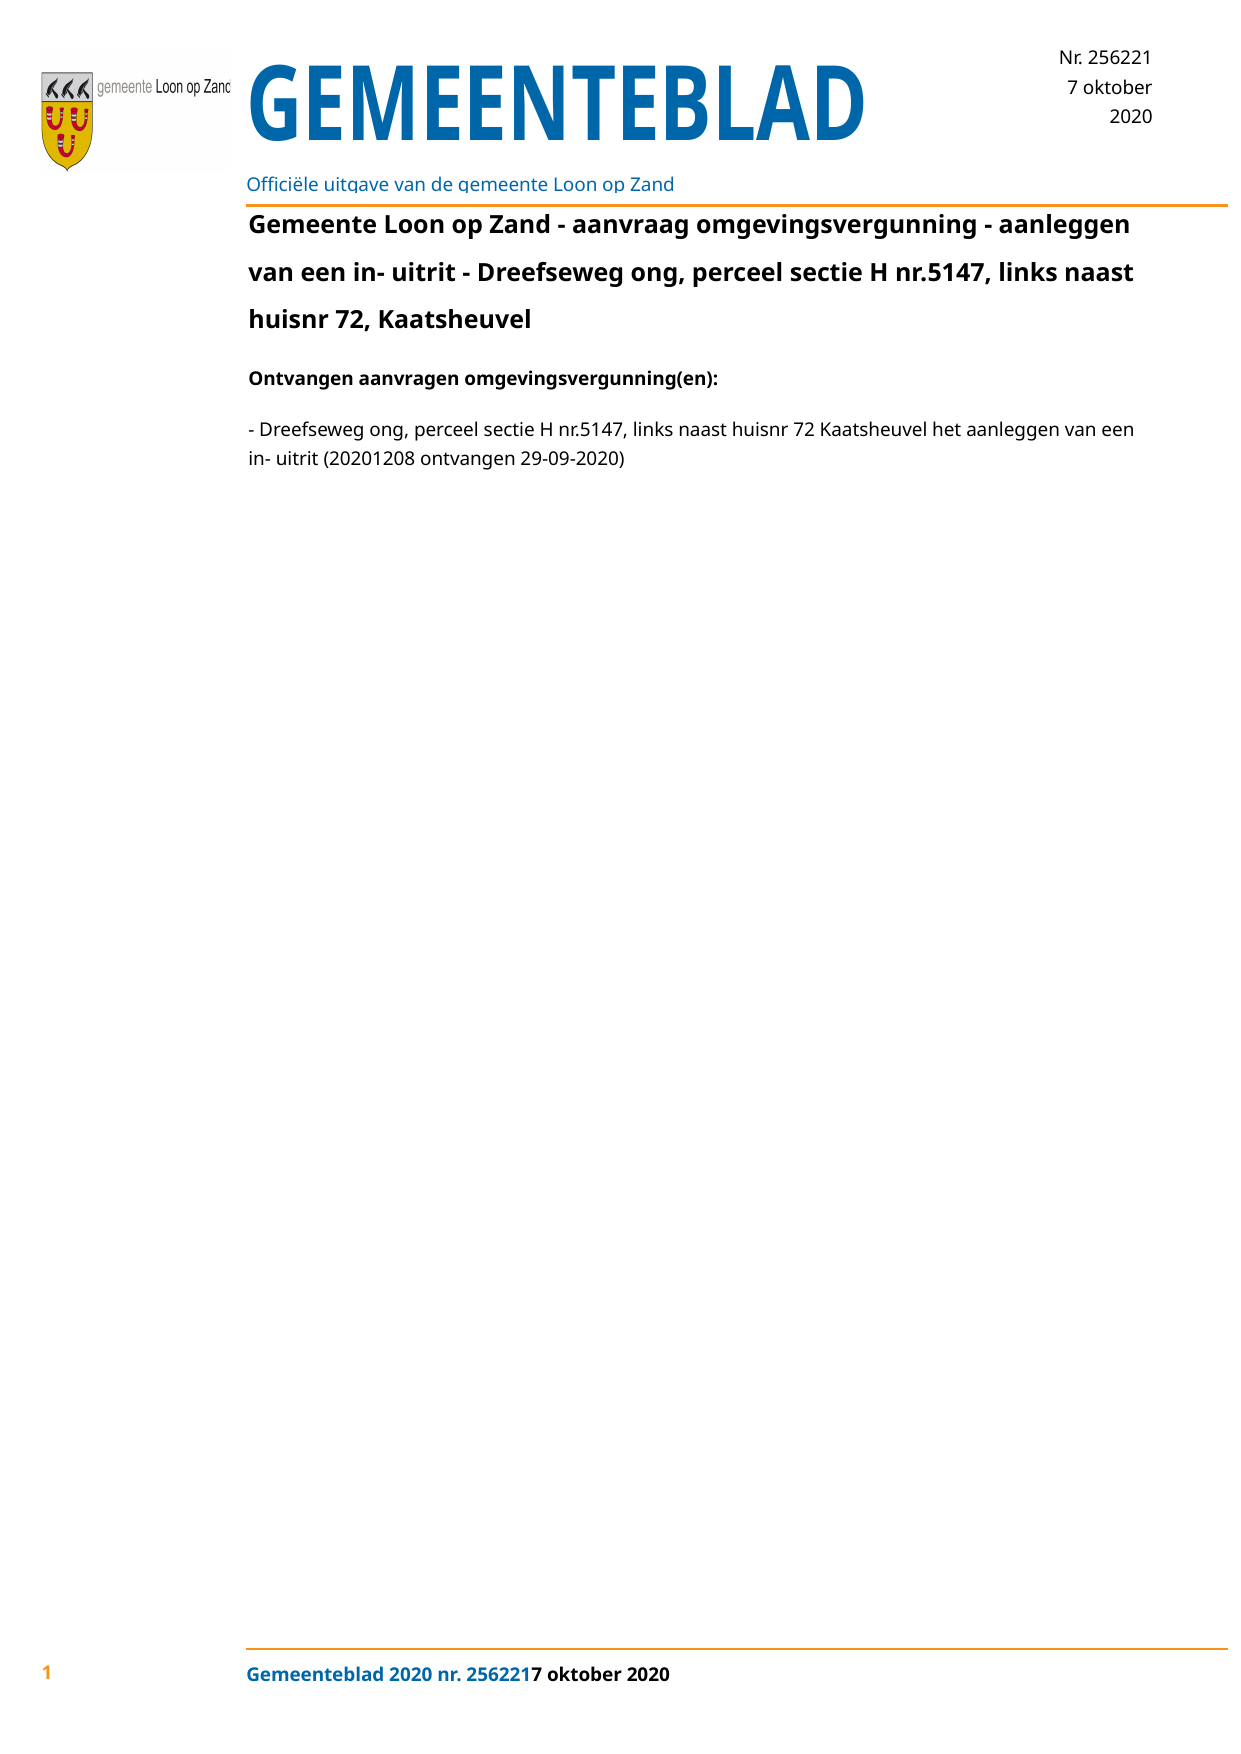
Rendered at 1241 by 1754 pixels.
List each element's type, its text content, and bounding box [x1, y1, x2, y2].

picture [41, 47, 231, 172]
text Gemeente Loon op Zand - aanvraag omgevingsvergunning - aanleggen van een in- uitrit - Dreefseweg ong, perceel sectie H nr.5147, links naast huisnr 72, Kaatsheuvel [248, 207, 1152, 336]
text - Dreefseweg ong, perceel sectie H nr.5147, links naast huisnr 72 Kaatsheuvel het aanleggen van een in- uitrit (20201208 ontvangen 29-09-2020) [248, 416, 1152, 471]
text Ontvangen aanvragen omgevingsvergunning(en): [248, 366, 1152, 391]
